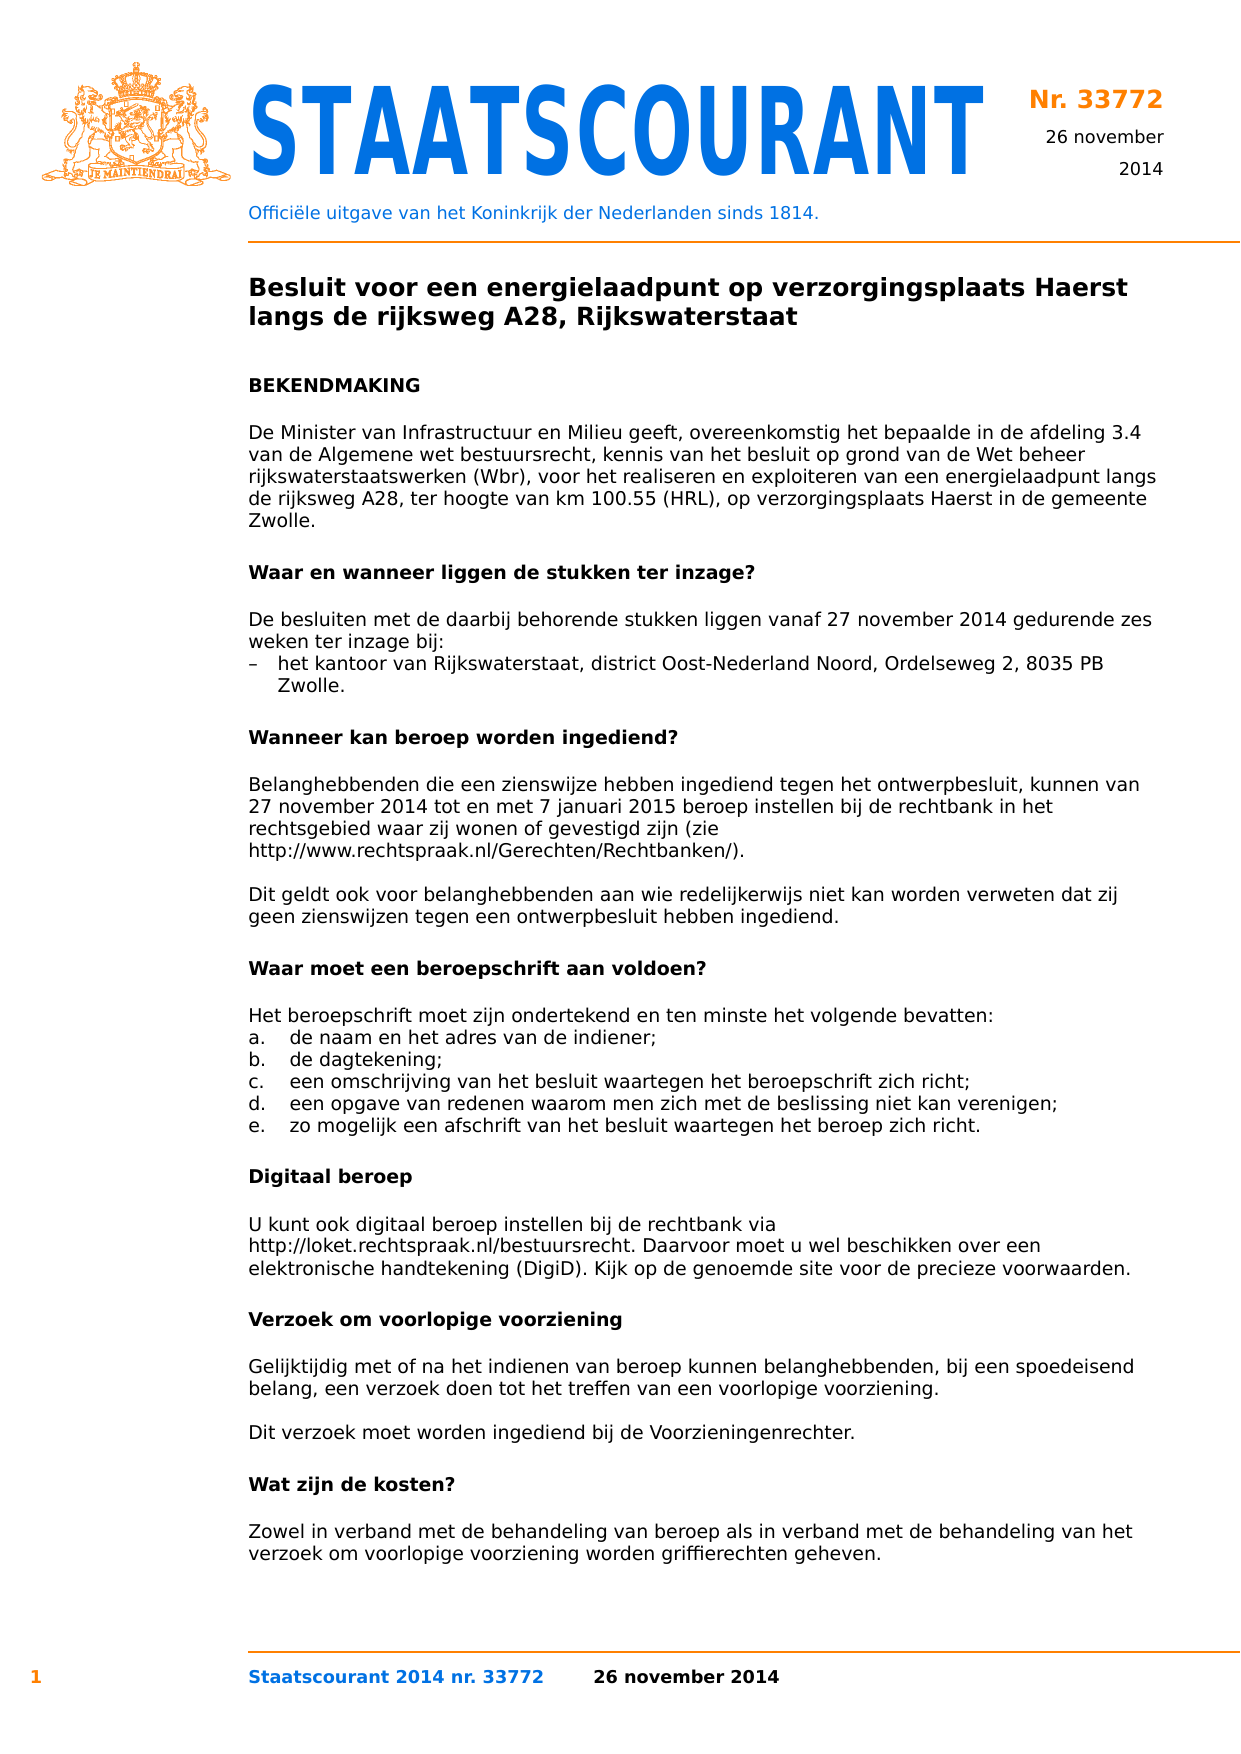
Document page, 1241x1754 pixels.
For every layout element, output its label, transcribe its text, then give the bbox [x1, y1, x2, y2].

subtitle Waar en wanneer liggen de stukken ter inzage? [248, 562, 1163, 584]
subtitle Wanneer kan beroep worden ingediend? [248, 727, 1163, 749]
text Zowel in verband met de behandeling van beroep als in verband met de behandeling van het verzoek om voorlopige voorziening worden griffierechten geheven. [248, 1521, 1163, 1565]
text De Minister van Infrastructuur en Milieu geeft, overeenkomstig het bepaalde in de afdeling 3.4 van de Algemene wet bestuursrecht, kennis van het besluit op grond van de Wet beheer rijkswaterstaatswerken (Wbr), voor het realiseren en exploiteren van een energielaadpunt langs de rijksweg A28, ter hoogte van km 100.55 (HRL), op verzorgingsplaats Haerst in de gemeente Zwolle. [248, 422, 1163, 532]
table_header STAATSCOURANT [248, 62, 998, 203]
text c. een omschrijving van het besluit waartegen het beroepschrift zich richt; [248, 1071, 1163, 1092]
subtitle BEKENDMAKING [248, 375, 1163, 397]
text b. de dagtekening; [248, 1048, 1163, 1071]
text a. de naam en het adres van de indiener; [248, 1027, 1163, 1048]
text Gelijktijdig met of na het indienen van beroep kunnen belanghebbenden, bij een spoedeisend belang, een verzoek doen tot het treffen van een voorlopige voorziening. [248, 1356, 1163, 1400]
subtitle Besluit voor een energielaadpunt op verzorgingsplaats Haerst langs de rijksweg A28, Rijkswaterstaat [248, 273, 1163, 331]
picture [41, 62, 231, 186]
table_header Nr. 33772 [998, 62, 1240, 121]
text – het kantoor van Rijkswaterstaat, district Oost-Nederland Noord, Ordelseweg 2, 8035 PB Zwolle. [248, 653, 1163, 697]
subtitle Verzoek om voorlopige voorziening [248, 1309, 1163, 1331]
subtitle Wat zijn de kosten? [248, 1474, 1163, 1496]
text d. een opgave van redenen waarom men zich met de beslissing niet kan verenigen; [248, 1092, 1163, 1114]
text Het beroepschrift moet zijn ondertekend en ten minste het volgende bevatten: [248, 1004, 1163, 1027]
table_cell 2014 [998, 153, 1240, 203]
text Dit geldt ook voor belanghebbenden aan wie redelijkerwijs niet kan worden verweten dat zij geen zienswijzen tegen een ontwerpbesluit hebben ingediend. [248, 884, 1163, 928]
table_cell 26 november [998, 121, 1240, 153]
table_cell Officiële uitgave van het Koninkrijk der Nederlanden sinds 1814. [248, 203, 1240, 241]
text De besluiten met de daarbij behorende stukken liggen vanaf 27 november 2014 gedurende zes weken ter inzage bij: [248, 609, 1163, 653]
text Belanghebbenden die een zienswijze hebben ingediend tegen het ontwerpbesluit, kunnen van 27 november 2014 tot en met 7 januari 2015 beroep instellen bij de rechtbank in het rechtsgebied waar zij wonen of gevestigd zijn (zie http://www.rechtspraak.nl/Gerechten/Rechtbanken/). [248, 774, 1163, 862]
text e. zo mogelijk een afschrift van het besluit waartegen het beroep zich richt. [248, 1114, 1163, 1136]
table_header [25, 62, 248, 241]
text Dit verzoek moet worden ingediend bij de Voorzieningenrechter. [248, 1422, 1163, 1444]
text U kunt ook digitaal beroep instellen bij de rechtbank via http://loket.rechtspraak.nl/bestuursrecht. Daarvoor moet u wel beschikken over een elektronische handtekening (DigiD). Kijk op de genoemde site voor de precieze voorwaarden. [248, 1213, 1163, 1279]
subtitle Waar moet een beroepschrift aan voldoen? [248, 958, 1163, 979]
subtitle Digitaal beroep [248, 1166, 1163, 1188]
